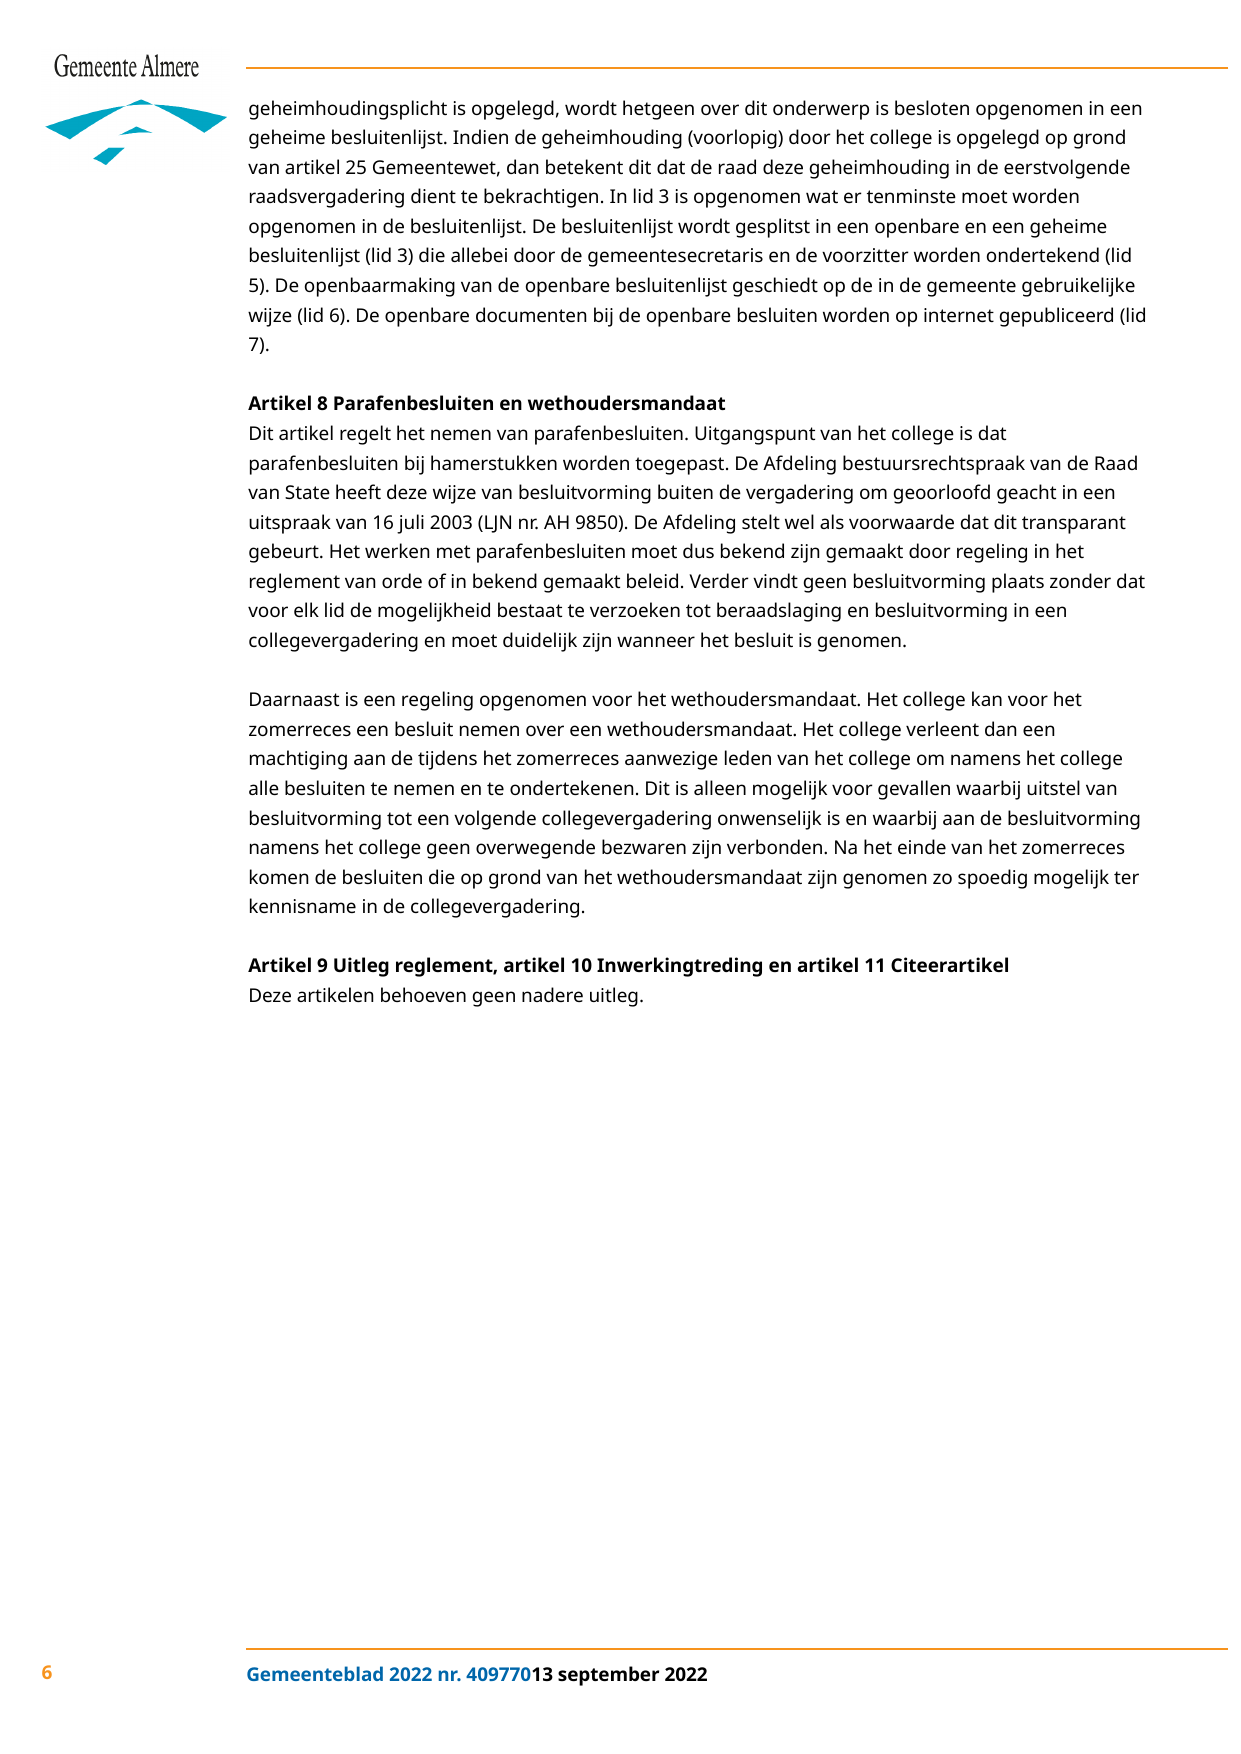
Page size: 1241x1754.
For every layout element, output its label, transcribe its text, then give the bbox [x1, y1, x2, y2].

text Daarnaast is een regeling opgenomen voor het wethoudersmandaat. Het college kan voor het zomerreces een besluit nemen over een wethoudersmandaat. Het college verleent dan een machtiging aan de tijdens het zomerreces aanwezige leden van het college om namens het college alle besluiten te nemen en te ondertekenen. Dit is alleen mogelijk voor gevallen waarbij uitstel van besluitvorming tot een volgende collegevergadering onwenselijk is en waarbij aan de besluitvorming namens het college geen overwegende bezwaren zijn verbonden. Na het einde van het zomerreces komen de besluiten die op grond van het wethoudersmandaat zijn genomen zo spoedig mogelijk ter kennisname in de collegevergadering. [248, 686, 1152, 919]
text geheimhoudingsplicht is opgelegd, wordt hetgeen over dit onderwerp is besloten opgenomen in een geheime besluitenlijst. Indien de geheimhouding (voorlopig) door het college is opgelegd op grond van artikel 25 Gemeentewet, dan betekent dit dat de raad deze geheimhouding in de eerstvolgende raadsvergadering dient te bekrachtigen. In lid 3 is opgenomen wat er tenminste moet worden opgenomen in de besluitenlijst. De besluitenlijst wordt gesplitst in een openbare en een geheime besluitenlijst (lid 3) die allebei door de gemeentesecretaris en de voorzitter worden ondertekend (lid 5). De openbaarmaking van de openbare besluitenlijst geschiedt op de in de gemeente gebruikelijke wijze (lid 6). De openbare documenten bij de openbare besluiten worden op internet gepubliceerd (lid 7). [248, 95, 1152, 357]
text Artikel 8 Parafenbesluiten en wethoudersmandaat [248, 391, 1152, 416]
text Deze artikelen behoeven geen nadere uitleg. [248, 982, 1152, 1008]
text Dit artikel regelt het nemen van parafenbesluiten. Uitgangspunt van het college is dat parafenbesluiten bij hamerstukken worden toegepast. De Afdeling bestuursrechtspraak van de Raad van State heeft deze wijze van besluitvorming buiten de vergadering om geoorloofd geacht in een uitspraak van 16 juli 2003 (LJN nr. AH 9850). De Afdeling stelt wel als voorwaarde dat dit transparant gebeurt. Het werken met parafenbesluiten moet dus bekend zijn gemaakt door regeling in het reglement van orde of in bekend gemaakt beleid. Verder vindt geen besluitvorming plaats zonder dat voor elk lid de mogelijkheid bestaat te verzoeken tot beraadslaging en besluitvorming in een collegevergadering en moet duidelijk zijn wanneer het besluit is genomen. [248, 420, 1152, 653]
picture [41, 47, 231, 172]
text Artikel 9 Uitleg reglement, artikel 10 Inwerkingtreding en artikel 11 Citeerartikel [248, 953, 1152, 978]
